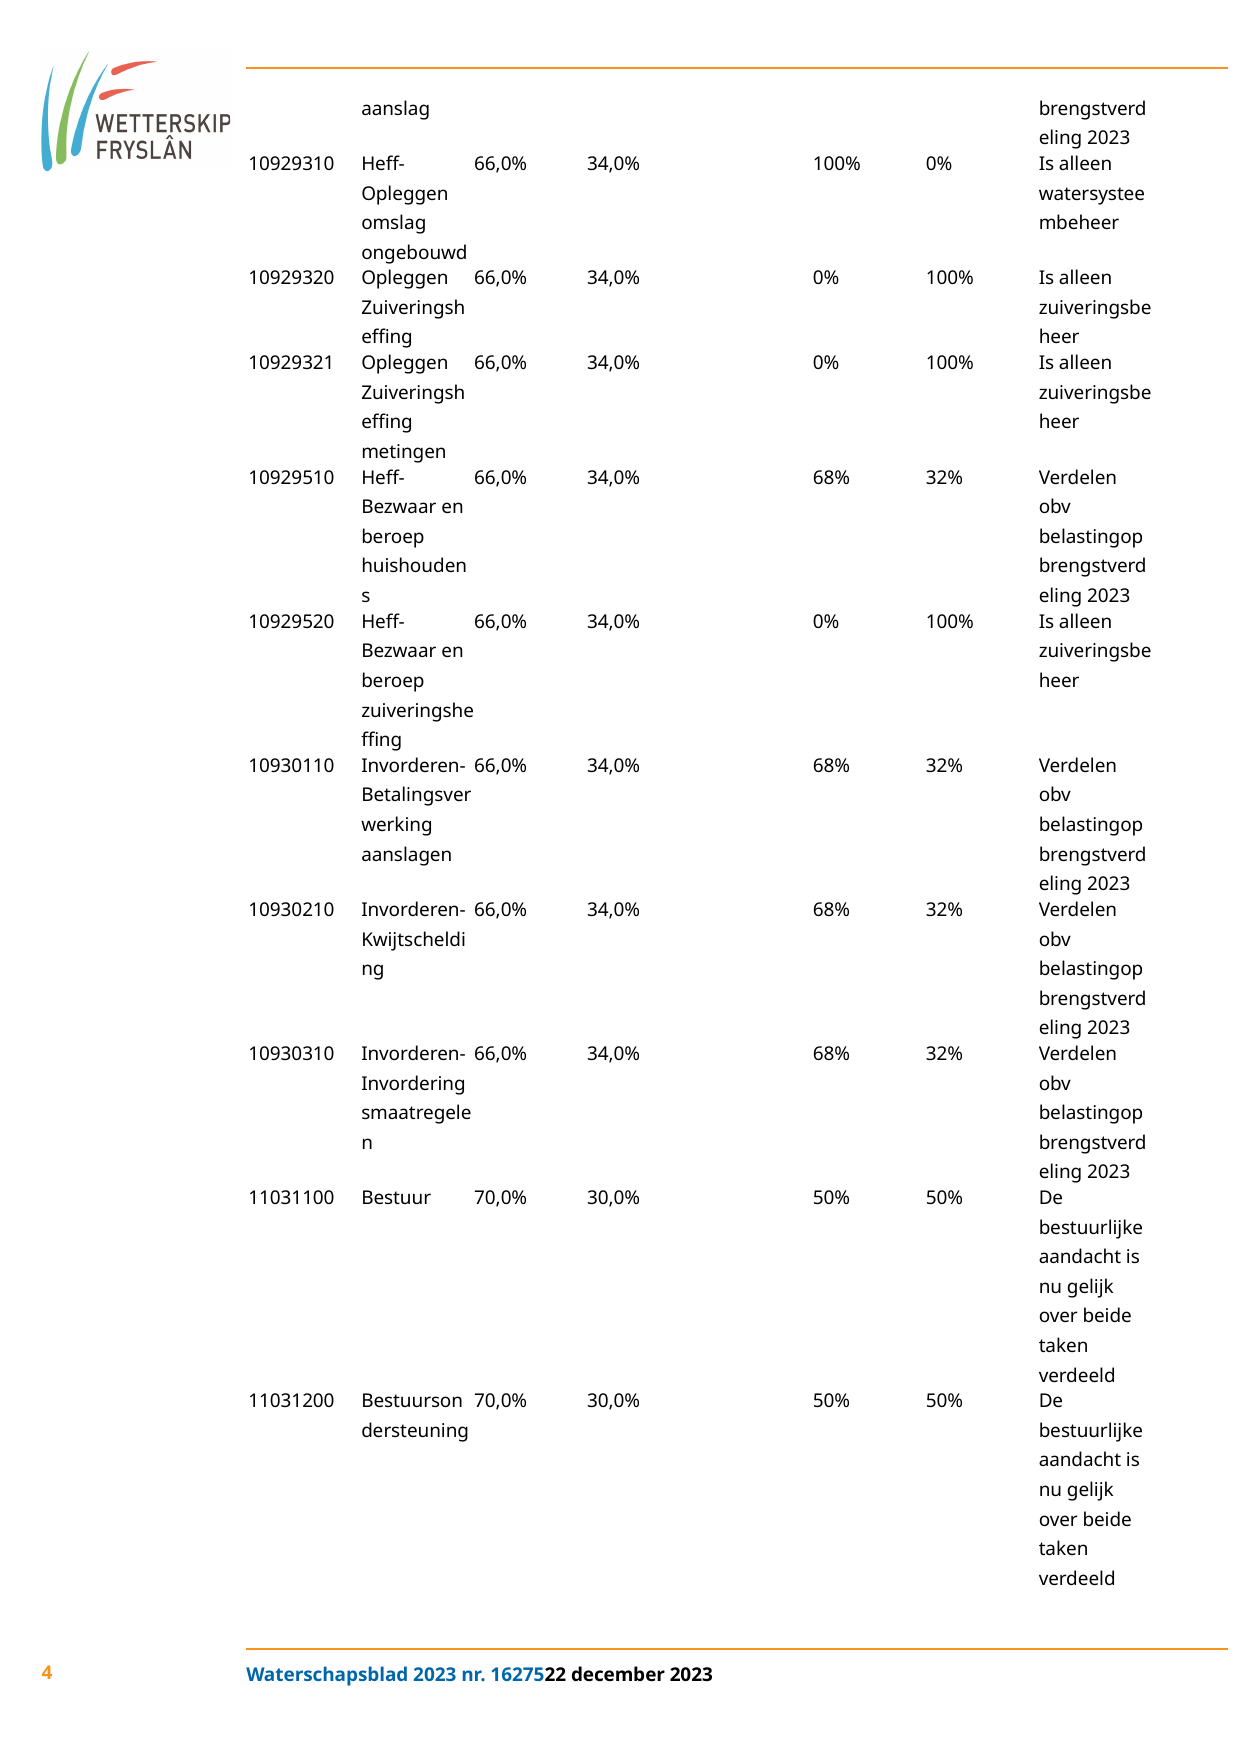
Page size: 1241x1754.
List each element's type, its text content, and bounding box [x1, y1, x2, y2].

table_cell 100% [926, 350, 1038, 464]
table_cell 50% [813, 1388, 926, 1591]
table_cell 68% [813, 752, 926, 896]
table_cell Invorderen-Betalingsverwerking aanslagen [361, 752, 474, 896]
table_cell 0% [926, 150, 1038, 264]
table_cell [248, 95, 361, 150]
table_cell 32% [926, 464, 1038, 608]
table_cell 10929320 [248, 265, 361, 349]
table_cell [474, 95, 587, 150]
table_cell [700, 150, 813, 264]
table_cell Verdelen obv belastingopbrengstverdeling 2023 [1039, 896, 1152, 1040]
table_cell [813, 95, 926, 150]
table_cell 66,0% [474, 608, 587, 752]
table_cell 34,0% [587, 896, 700, 1040]
picture [41, 47, 231, 172]
table_cell 10930210 [248, 896, 361, 1040]
table_cell Verdelen obv belastingopbrengstverdeling 2023 [1039, 752, 1152, 896]
table_cell 50% [926, 1184, 1038, 1387]
table_cell [700, 350, 813, 464]
table_cell 66,0% [474, 350, 587, 464]
table_cell [587, 95, 700, 150]
table_cell 34,0% [587, 265, 700, 349]
table_cell 34,0% [587, 464, 700, 608]
table_cell 50% [926, 1388, 1038, 1591]
table_cell 10929310 [248, 150, 361, 264]
table_cell 66,0% [474, 1040, 587, 1184]
table_cell [700, 896, 813, 1040]
table_cell 68% [813, 896, 926, 1040]
table_cell 66,0% [474, 150, 587, 264]
table_cell 10930310 [248, 1040, 361, 1184]
table_cell 10929510 [248, 464, 361, 608]
table_cell Is alleen zuiveringsbeheer [1039, 608, 1152, 752]
table_cell Opleggen Zuiveringsheffing metingen [361, 350, 474, 464]
table_cell 66,0% [474, 265, 587, 349]
table_cell 34,0% [587, 350, 700, 464]
table_cell 100% [813, 150, 926, 264]
table_cell 0% [813, 265, 926, 349]
table_cell [700, 464, 813, 608]
table_cell 0% [813, 608, 926, 752]
table_cell 11031200 [248, 1388, 361, 1591]
table_cell 11031100 [248, 1184, 361, 1387]
table_cell 30,0% [587, 1388, 700, 1591]
table_cell 100% [926, 608, 1038, 752]
table_cell 66,0% [474, 752, 587, 896]
table_cell 34,0% [587, 1040, 700, 1184]
table_cell 10930110 [248, 752, 361, 896]
table_cell [700, 752, 813, 896]
table_cell 34,0% [587, 150, 700, 264]
table_cell 68% [813, 1040, 926, 1184]
table_cell Opleggen Zuiveringsheffing [361, 265, 474, 349]
table_cell 32% [926, 752, 1038, 896]
table_cell [700, 1040, 813, 1184]
table_cell [700, 95, 813, 150]
table_cell Bestuursondersteuning [361, 1388, 474, 1591]
table_cell 0% [813, 350, 926, 464]
table_cell De bestuurlijke aandacht is nu gelijk over beide taken verdeeld [1039, 1388, 1152, 1591]
table_cell Verdelen obv belastingopbrengstverdeling 2023 [1039, 1040, 1152, 1184]
table_cell Invorderen-Kwijtschelding [361, 896, 474, 1040]
table_cell 30,0% [587, 1184, 700, 1387]
table_cell [700, 265, 813, 349]
table_cell [700, 608, 813, 752]
table_cell [926, 95, 1038, 150]
table_cell 70,0% [474, 1184, 587, 1387]
table_cell De bestuurlijke aandacht is nu gelijk over beide taken verdeeld [1039, 1184, 1152, 1387]
table_cell 32% [926, 1040, 1038, 1184]
table_cell [700, 1388, 813, 1591]
table_cell 10929520 [248, 608, 361, 752]
table_cell Heff-Bezwaar en beroep zuiveringsheffing [361, 608, 474, 752]
table_cell Is alleen watersysteembeheer [1039, 150, 1152, 264]
table_cell 70,0% [474, 1388, 587, 1591]
table_cell Heff-Opleggen omslag ongebouwd [361, 150, 474, 264]
table_cell Bestuur [361, 1184, 474, 1387]
table_cell aanslag [361, 95, 474, 150]
table_cell [700, 1184, 813, 1387]
table_cell Is alleen zuiveringsbeheer [1039, 265, 1152, 349]
table_cell 50% [813, 1184, 926, 1387]
table_cell Heff-Bezwaar en beroep huishoudens [361, 464, 474, 608]
table_cell 100% [926, 265, 1038, 349]
table_cell 34,0% [587, 608, 700, 752]
table_cell 66,0% [474, 464, 587, 608]
table_cell Verdelen obv belastingopbrengstverdeling 2023 [1039, 464, 1152, 608]
table_cell brengstverdeling 2023 [1039, 95, 1152, 150]
table_cell 32% [926, 896, 1038, 1040]
table_cell Is alleen zuiveringsbeheer [1039, 350, 1152, 464]
table_cell 10929321 [248, 350, 361, 464]
table_cell 34,0% [587, 752, 700, 896]
table_cell Invorderen-Invorderingsmaatregelen [361, 1040, 474, 1184]
table_cell 66,0% [474, 896, 587, 1040]
table_cell 68% [813, 464, 926, 608]
